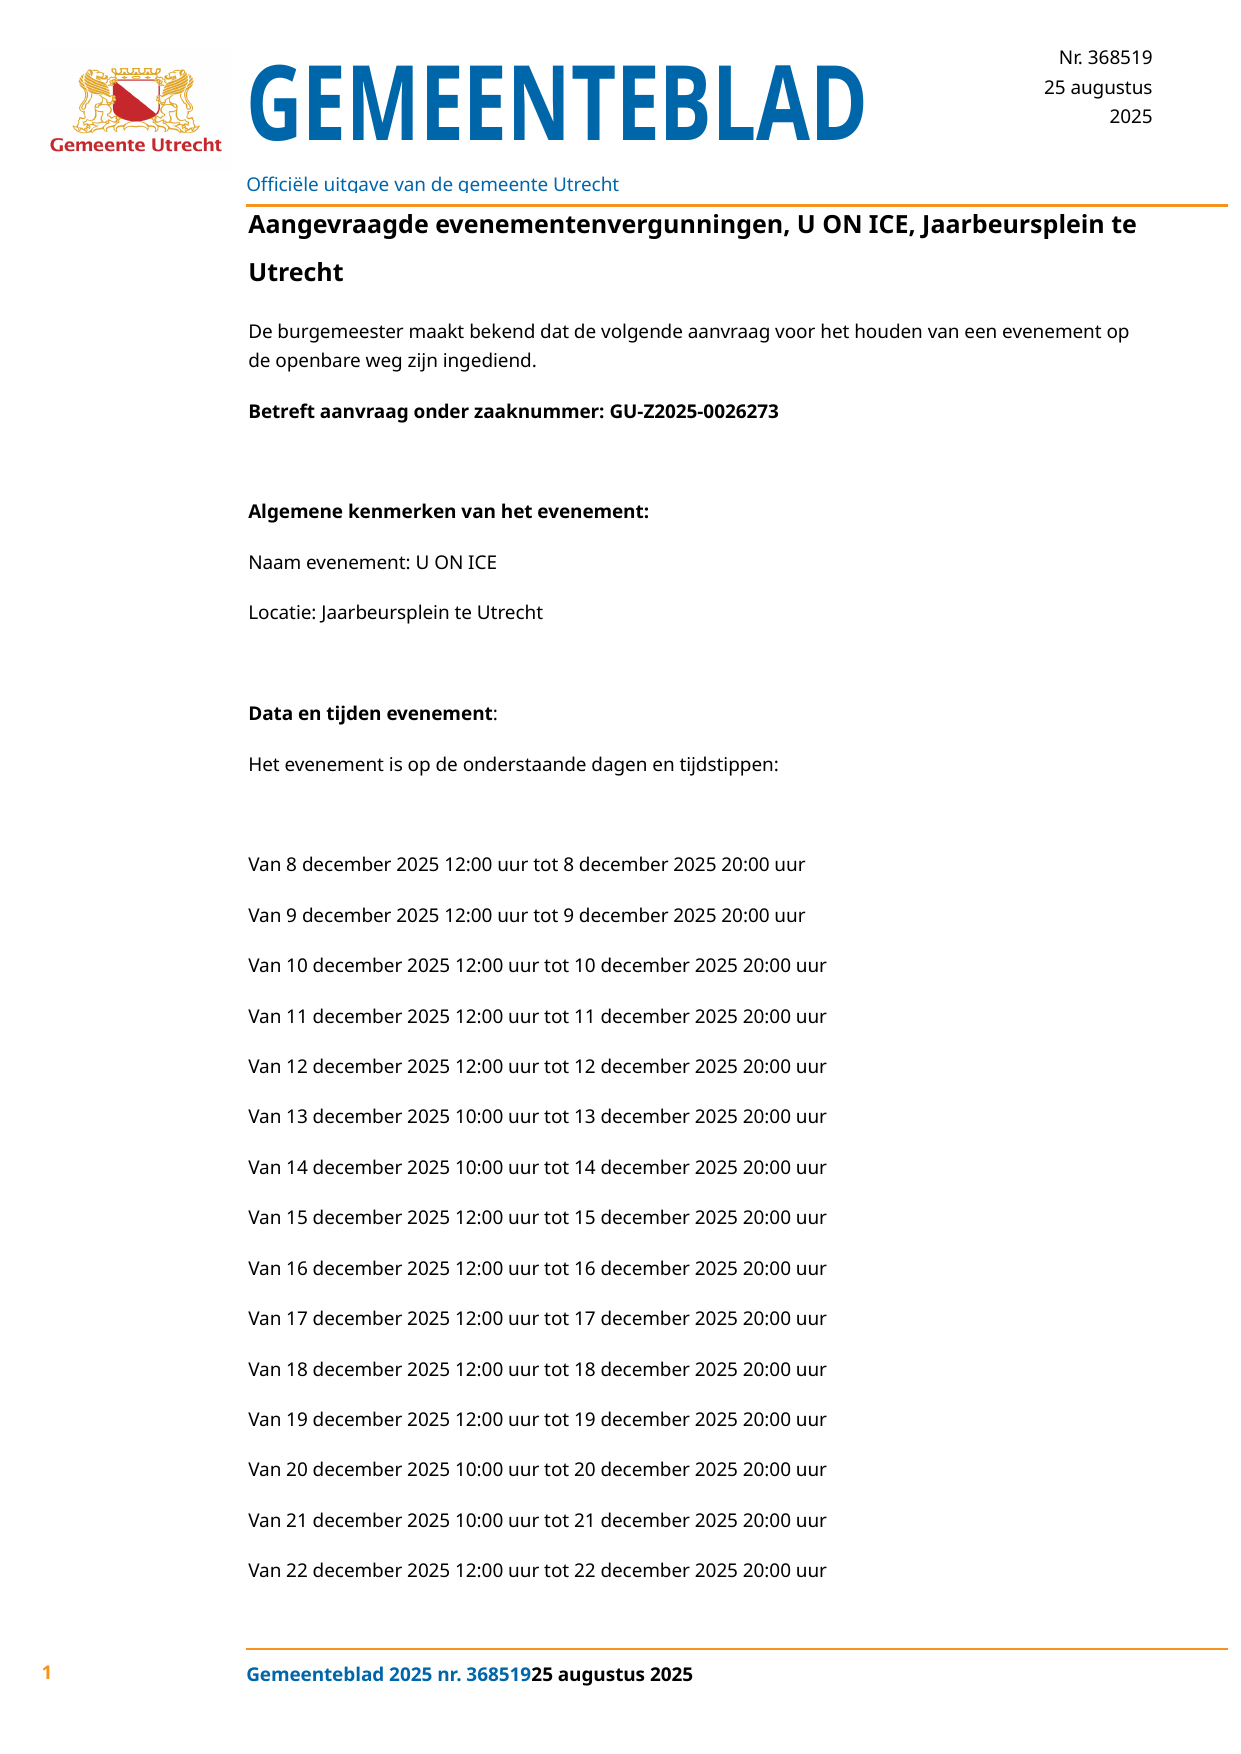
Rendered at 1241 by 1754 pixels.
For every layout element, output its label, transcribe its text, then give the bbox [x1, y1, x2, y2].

text Van 9 december 2025 12:00 uur tot 9 december 2025 20:00 uur [248, 902, 1152, 928]
picture [41, 47, 231, 172]
text Locatie: Jaarbeursplein te Utrecht [248, 599, 1152, 625]
text Van 18 december 2025 12:00 uur tot 18 december 2025 20:00 uur [248, 1356, 1152, 1382]
text Data en tijden evenement: [248, 700, 1152, 726]
text Algemene kenmerken van het evenement: [248, 499, 1152, 524]
text Het evenement is op de onderstaande dagen en tijdstippen: [248, 751, 1152, 777]
text Van 11 december 2025 12:00 uur tot 11 december 2025 20:00 uur [248, 1003, 1152, 1029]
text De burgemeester maakt bekend dat de volgende aanvraag voor het houden van een evenement op de openbare weg zijn ingediend. [248, 318, 1152, 373]
text Van 19 december 2025 12:00 uur tot 19 december 2025 20:00 uur [248, 1406, 1152, 1432]
text Van 21 december 2025 10:00 uur tot 21 december 2025 20:00 uur [248, 1507, 1152, 1533]
text Van 17 december 2025 12:00 uur tot 17 december 2025 20:00 uur [248, 1305, 1152, 1331]
text Naam evenement: U ON ICE [248, 549, 1152, 575]
text Van 14 december 2025 10:00 uur tot 14 december 2025 20:00 uur [248, 1154, 1152, 1180]
text Van 13 december 2025 10:00 uur tot 13 december 2025 20:00 uur [248, 1104, 1152, 1129]
text Betreft aanvraag onder zaaknummer: GU-Z2025-0026273 [248, 398, 1152, 424]
text Van 22 december 2025 12:00 uur tot 22 december 2025 20:00 uur [248, 1557, 1152, 1583]
text Van 15 december 2025 12:00 uur tot 15 december 2025 20:00 uur [248, 1204, 1152, 1230]
text Van 12 december 2025 12:00 uur tot 12 december 2025 20:00 uur [248, 1053, 1152, 1079]
text Aangevraagde evenementenvergunningen, U ON ICE, Jaarbeursplein te Utrecht [248, 207, 1152, 288]
text Van 8 december 2025 12:00 uur tot 8 december 2025 20:00 uur [248, 852, 1152, 877]
text Van 16 december 2025 12:00 uur tot 16 december 2025 20:00 uur [248, 1255, 1152, 1281]
text Van 10 december 2025 12:00 uur tot 10 december 2025 20:00 uur [248, 952, 1152, 978]
text Van 20 december 2025 10:00 uur tot 20 december 2025 20:00 uur [248, 1457, 1152, 1482]
